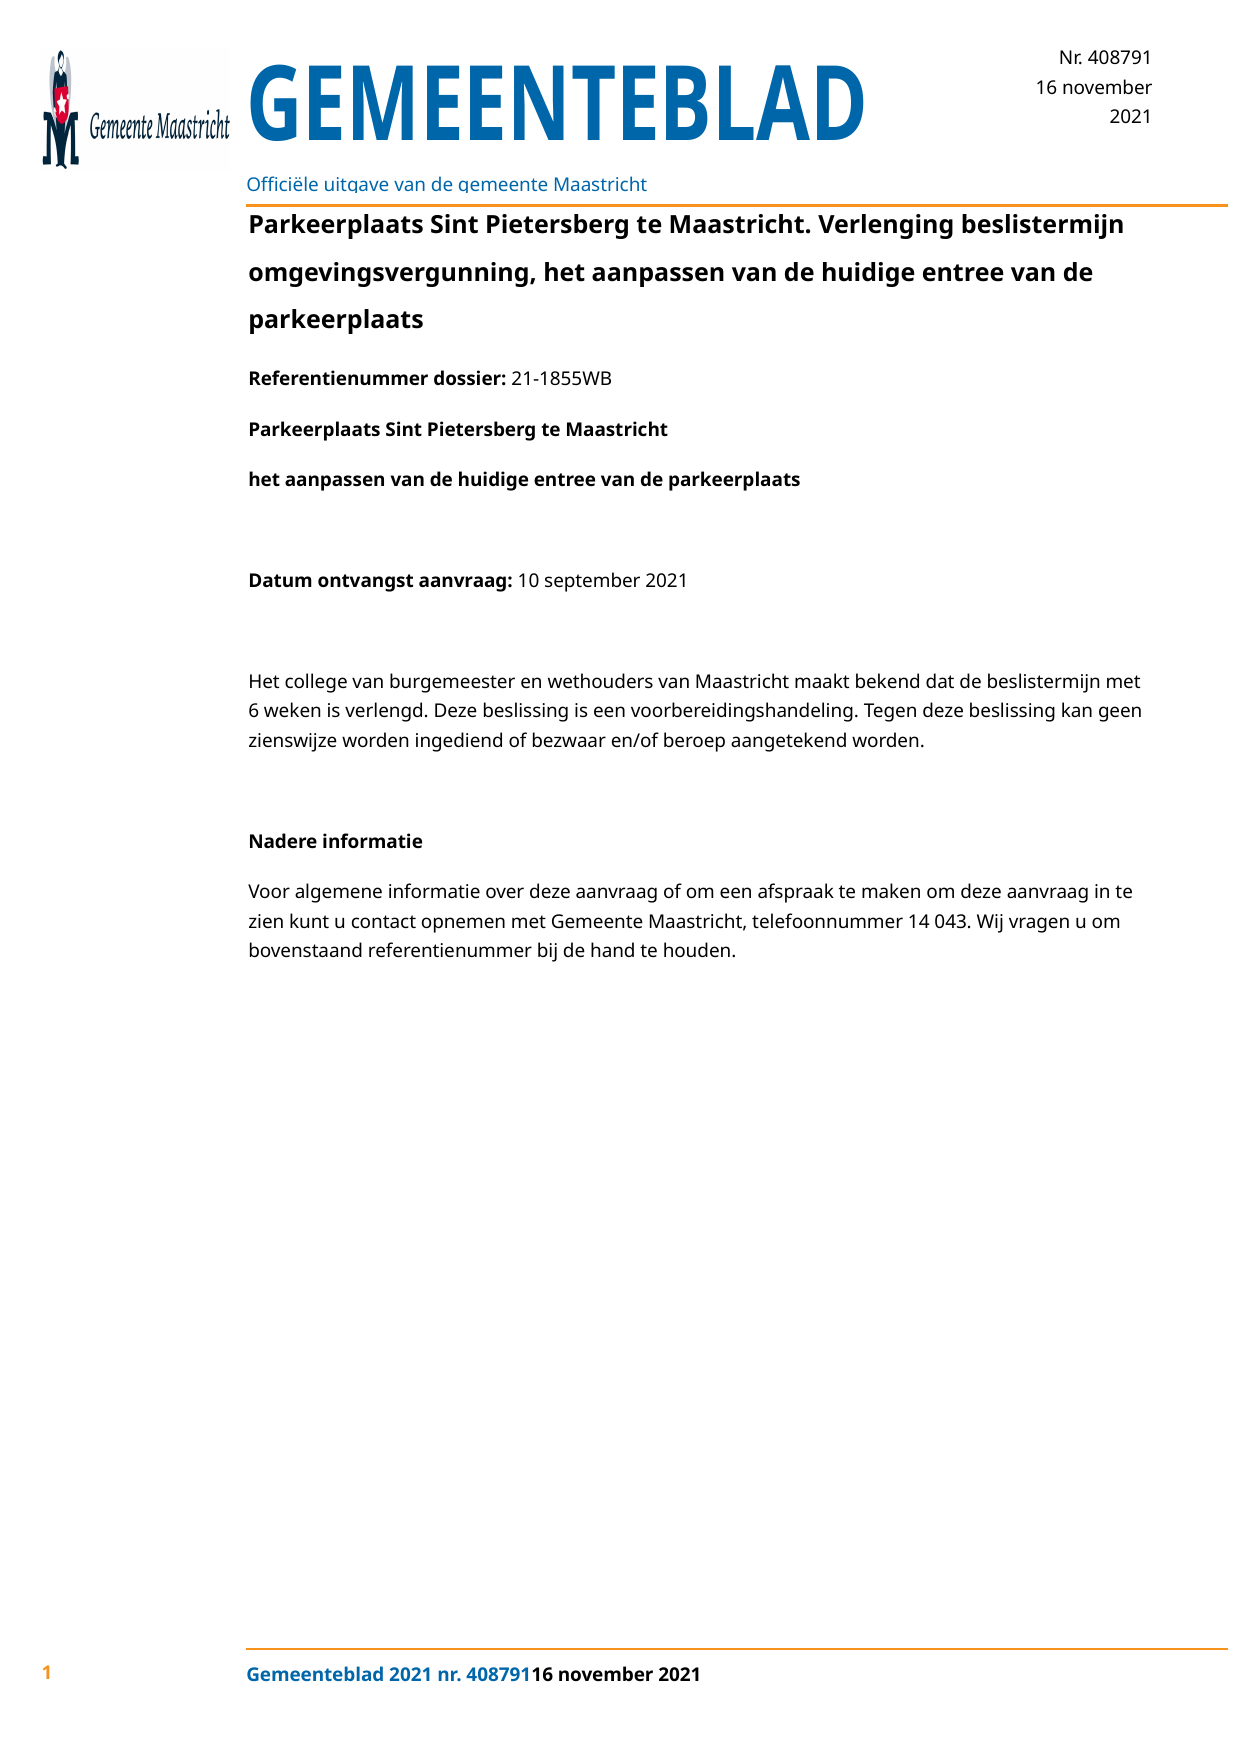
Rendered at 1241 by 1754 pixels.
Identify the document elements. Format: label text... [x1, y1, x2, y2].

text Het college van burgemeester en wethouders van Maastricht maakt bekend dat de beslistermijn met 6 weken is verlengd. Deze beslissing is een voorbereidingshandeling. Tegen deze beslissing kan geen zienswijze worden ingediend of bezwaar en/of beroep aangetekend worden. [248, 668, 1152, 753]
text Parkeerplaats Sint Pietersberg te Maastricht [248, 416, 1152, 442]
text Nadere informatie [248, 828, 1152, 854]
text Voor algemene informatie over deze aanvraag of om een afspraak te maken om deze aanvraag in te zien kunt u contact opnemen met Gemeente Maastricht, telefoonnummer 14 043. Wij vragen u om bovenstaand referentienummer bij de hand te houden. [248, 878, 1152, 963]
text Referentienummer dossier: 21-1855WB [248, 366, 1152, 391]
text Parkeerplaats Sint Pietersberg te Maastricht. Verlenging beslistermijn omgevingsvergunning, het aanpassen van de huidige entree van de parkeerplaats [248, 207, 1152, 336]
text Datum ontvangst aanvraag: 10 september 2021 [248, 567, 1152, 593]
picture [41, 47, 231, 172]
text het aanpassen van de huidige entree van de parkeerplaats [248, 466, 1152, 492]
